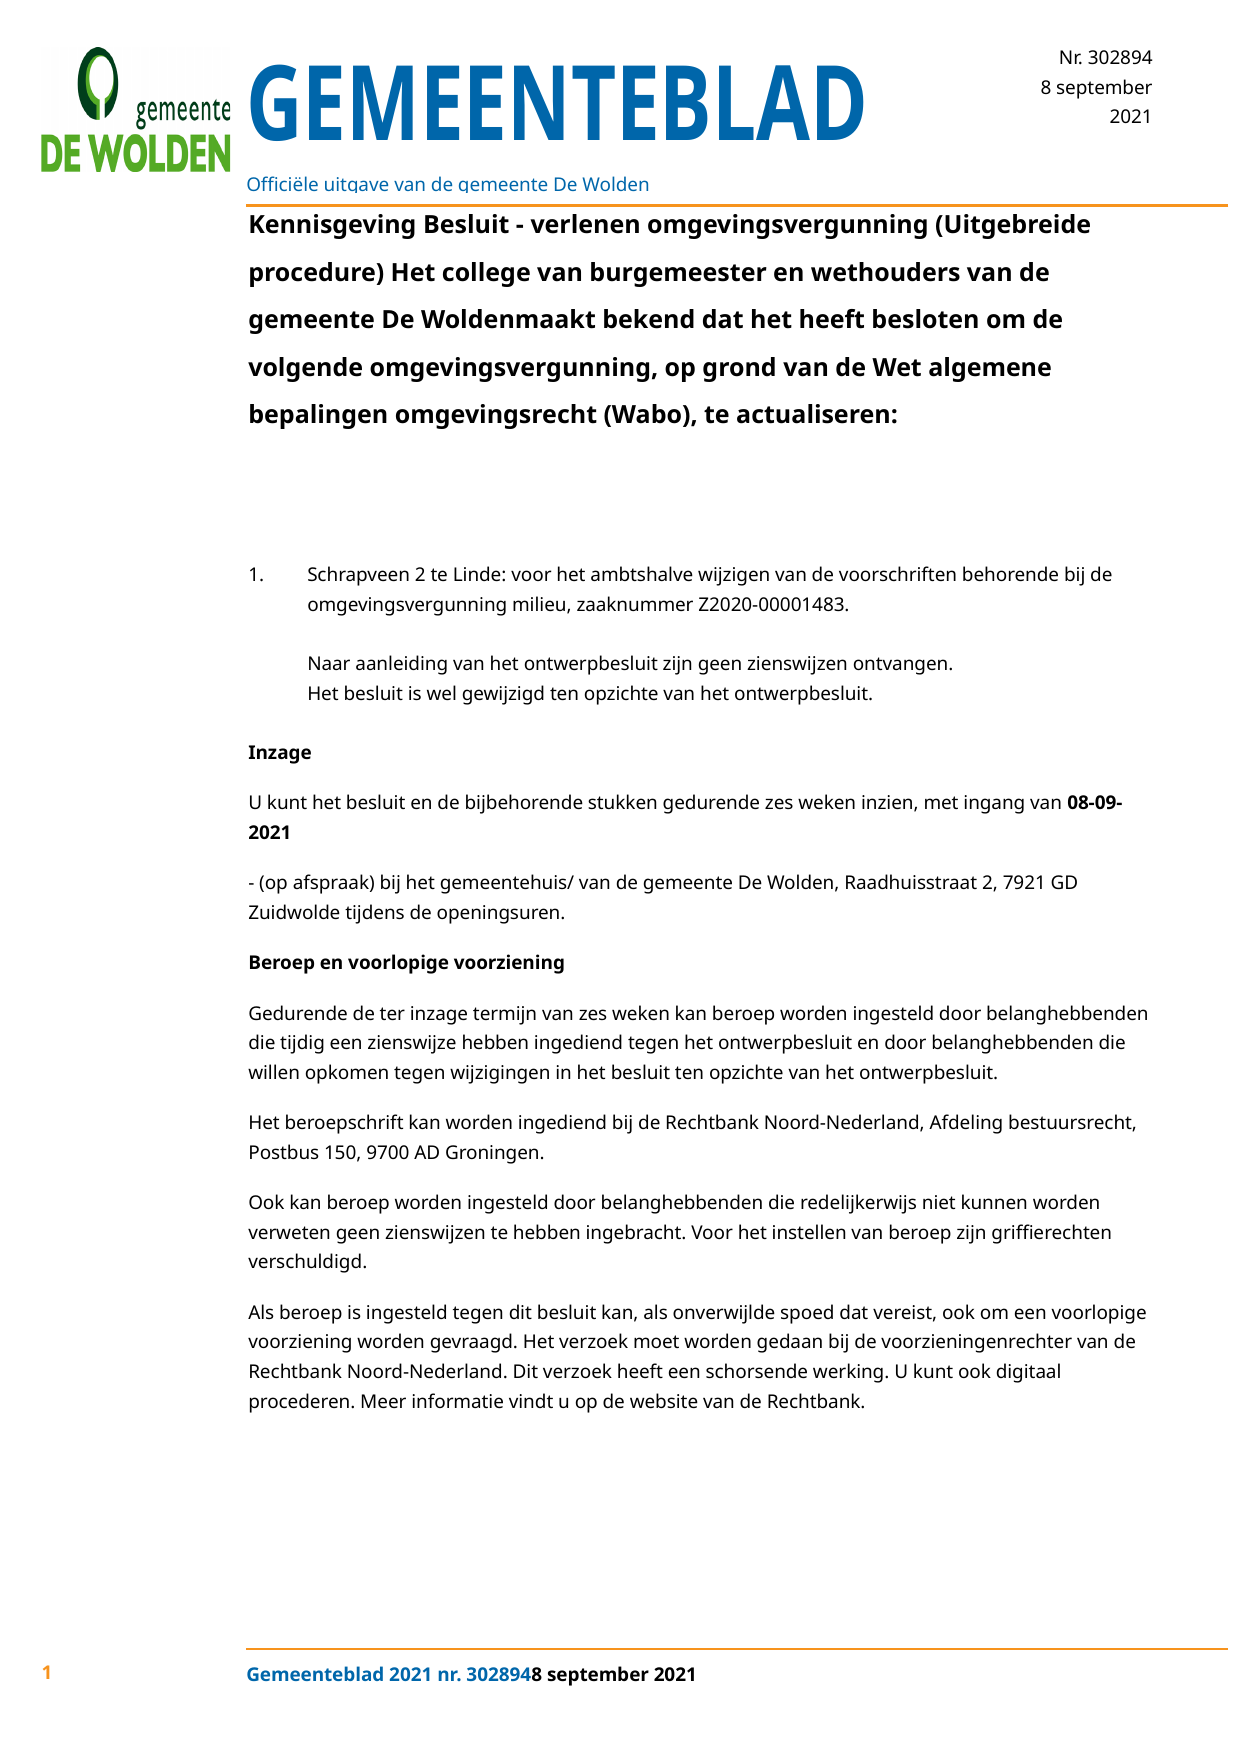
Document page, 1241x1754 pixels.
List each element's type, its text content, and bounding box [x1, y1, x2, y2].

picture [41, 47, 231, 172]
list Het besluit is wel gewijzigd ten opzichte van het ontwerpbesluit. [248, 680, 1152, 706]
text - (op afspraak) bij het gemeentehuis/ van de gemeente De Wolden, Raadhuisstraat 2, 7921 GD Zuidwolde tijdens de openingsuren. [248, 869, 1152, 925]
text U kunt het besluit en de bijbehorende stukken gedurende zes weken inzien, met ingang van 08-09-2021 [248, 789, 1152, 845]
list Schrapveen 2 te Linde: voor het ambtshalve wijzigen van de voorschriften behorende bij de omgevingsvergunning milieu, zaaknummer Z2020-00001483. [248, 562, 1152, 617]
list Naar aanleiding van het ontwerpbesluit zijn geen zienswijzen ontvangen. [248, 650, 1152, 676]
text Ook kan beroep worden ingesteld door belanghebbenden die redelijkerwijs niet kunnen worden verweten geen zienswijzen te hebben ingebracht. Voor het instellen van beroep zijn griffierechten verschuldigd. [248, 1189, 1152, 1274]
text Beroep en voorlopige voorziening [248, 949, 1152, 975]
text Het beroepschrift kan worden ingediend bij de Rechtbank Noord-Nederland, Afdeling bestuursrecht, Postbus 150, 9700 AD Groningen. [248, 1109, 1152, 1165]
text Gedurende de ter inzage termijn van zes weken kan beroep worden ingesteld door belanghebbenden die tijdig een zienswijze hebben ingediend tegen het ontwerpbesluit en door belanghebbenden die willen opkomen tegen wijzigingen in het besluit ten opzichte van het ontwerpbesluit. [248, 1000, 1152, 1085]
text Inzage [248, 739, 1152, 765]
text Als beroep is ingesteld tegen dit besluit kan, als onverwijlde spoed dat vereist, ook om een voorlopige voorziening worden gevraagd. Het verzoek moet worden gedaan bij de voorzieningenrechter van de Rechtbank Noord-Nederland. Dit verzoek heeft een schorsende werking. U kunt ook digitaal procederen. Meer informatie vindt u op de website van de Rechtbank. [248, 1299, 1152, 1413]
text Kennisgeving Besluit - verlenen omgevingsvergunning (Uitgebreide procedure) Het college van burgemeester en wethouders van de gemeente De Woldenmaakt bekend dat het heeft besloten om de volgende omgevingsvergunning, op grond van de Wet algemene bepalingen omgevingsrecht (Wabo), te actualiseren: [248, 207, 1152, 431]
